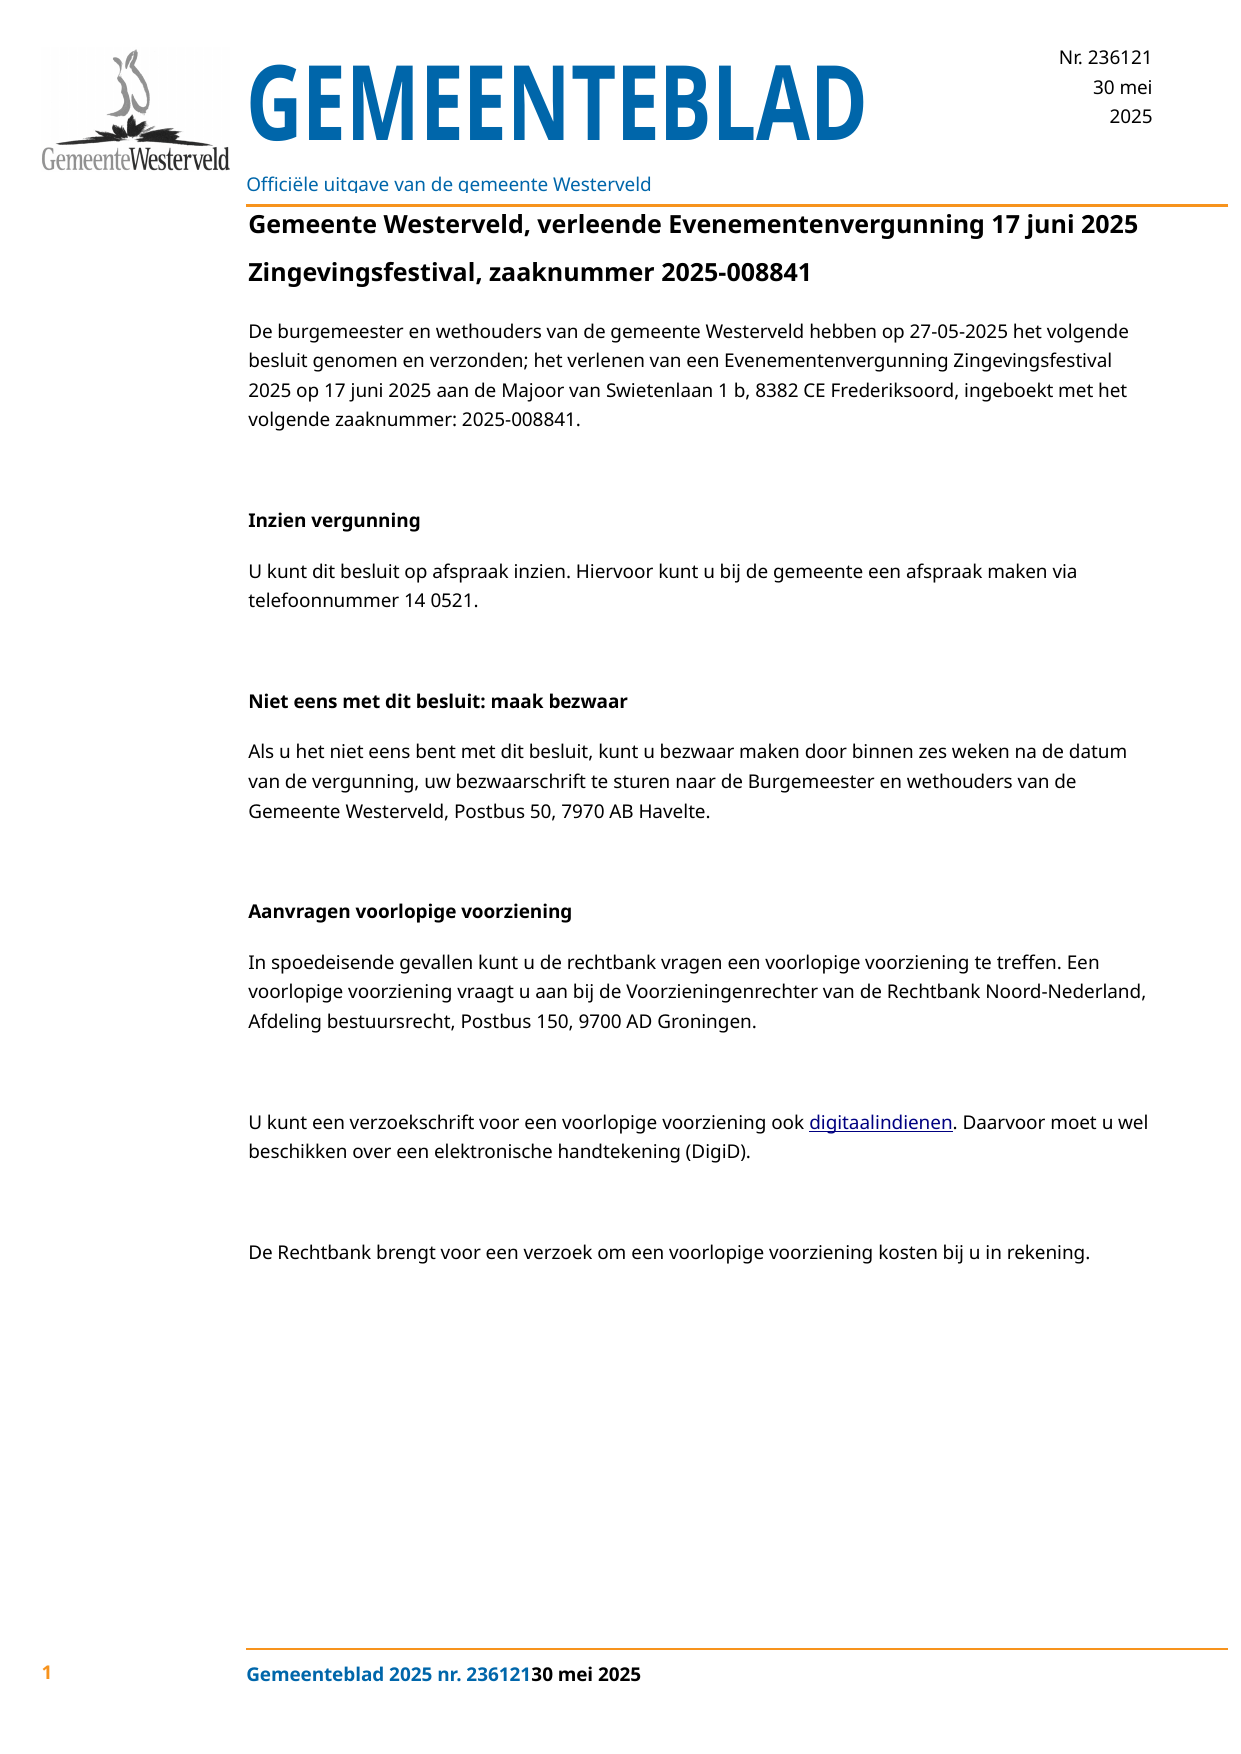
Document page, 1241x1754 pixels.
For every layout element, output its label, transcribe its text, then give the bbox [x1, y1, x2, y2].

text Inzien vergunning [248, 507, 1152, 533]
text Niet eens met dit besluit: maak bezwaar [248, 688, 1152, 714]
text De Rechtbank brengt voor een verzoek om een voorlopige voorziening kosten bij u in rekening. [248, 1239, 1152, 1265]
text Aanvragen voorlopige voorziening [248, 899, 1152, 924]
text Gemeente Westerveld, verleende Evenementenvergunning 17 juni 2025 Zingevingsfestival, zaaknummer 2025-008841 [248, 207, 1152, 288]
text U kunt dit besluit op afspraak inzien. Hiervoor kunt u bij de gemeente een afspraak maken via telefoonnummer 14 0521. [248, 558, 1152, 613]
text In spoedeisende gevallen kunt u de rechtbank vragen een voorlopige voorziening te treffen. Een voorlopige voorziening vraagt u aan bij de Voorzieningenrechter van de Rechtbank Noord-Nederland, Afdeling bestuursrecht, Postbus 150, 9700 AD Groningen. [248, 949, 1152, 1034]
picture [41, 47, 231, 172]
text U kunt een verzoekschrift voor een voorlopige voorziening ook digitaalindienen. Daarvoor moet u wel beschikken over een elektronische handtekening (DigiD). [248, 1109, 1152, 1164]
text De burgemeester en wethouders van de gemeente Westerveld hebben op 27-05-2025 het volgende besluit genomen en verzonden; het verlenen van een Evenementenvergunning Zingevingsfestival 2025 op 17 juni 2025 aan de Majoor van Swietenlaan 1 b, 8382 CE Frederiksoord, ingeboekt met het volgende zaaknummer: 2025-008841. [248, 318, 1152, 432]
text Als u het niet eens bent met dit besluit, kunt u bezwaar maken door binnen zes weken na de datum van de vergunning, uw bezwaarschrift te sturen naar de Burgemeester en wethouders van de Gemeente Westerveld, Postbus 50, 7970 AB Havelte. [248, 739, 1152, 824]
